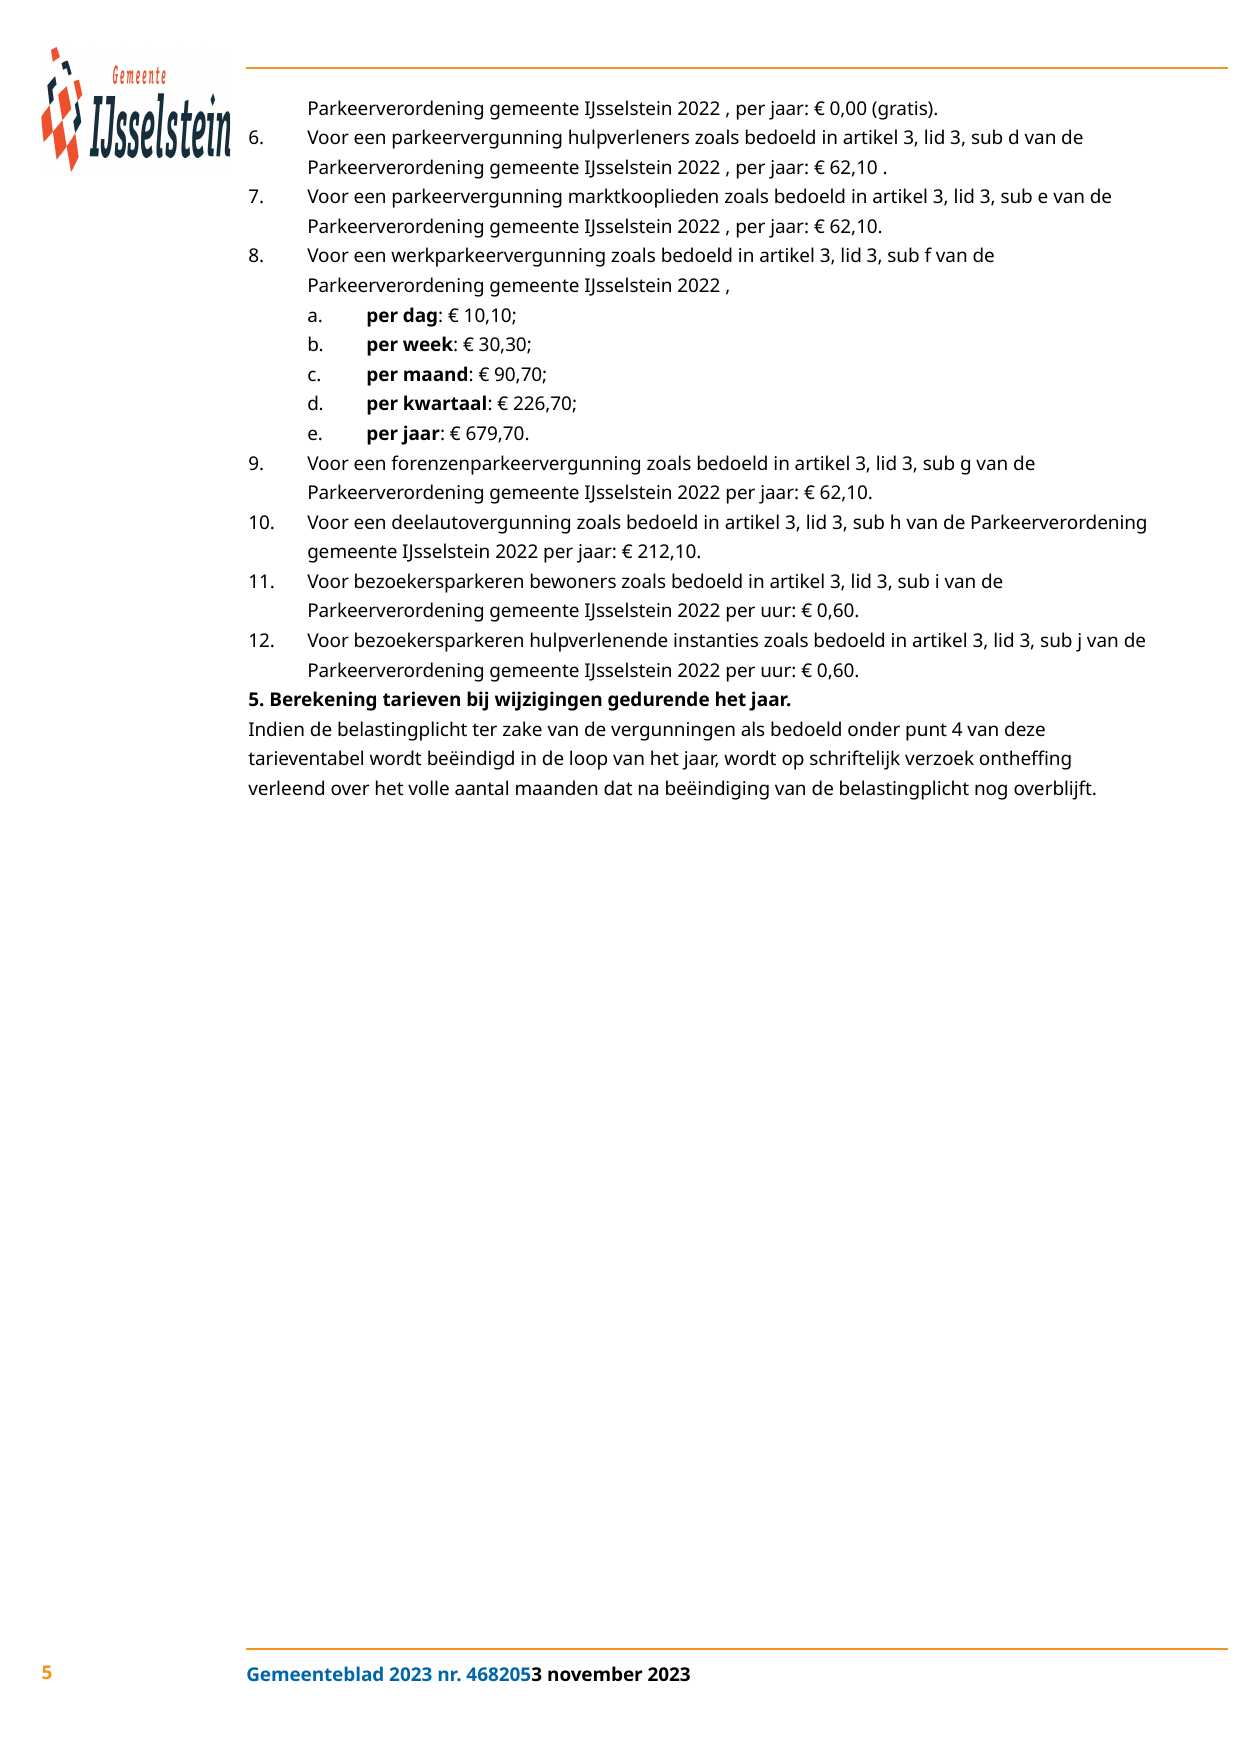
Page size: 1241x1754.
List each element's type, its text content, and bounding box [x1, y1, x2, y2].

list per week: € 30,30; [307, 331, 1152, 357]
list per maand: € 90,70; [307, 361, 1152, 387]
text Indien de belastingplicht ter zake van de vergunningen als bedoeld onder punt 4 van deze tarieventabel wordt beëindigd in de loop van het jaar, wordt op schriftelijk verzoek ontheffing verleend over het volle aantal maanden dat na beëindiging van de belastingplicht nog overblijft. [248, 716, 1152, 801]
list Voor bezoekersparkeren hulpverlenende instanties zoals bedoeld in artikel 3, lid 3, sub j van de Parkeerverordening gemeente IJsselstein 2022 per uur: € 0,60. [248, 627, 1152, 683]
list Voor bezoekersparkeren bewoners zoals bedoeld in artikel 3, lid 3, sub i van de Parkeerverordening gemeente IJsselstein 2022 per uur: € 0,60. [248, 568, 1152, 623]
list per jaar: € 679,70. [307, 420, 1152, 446]
list per kwartaal: € 226,70; [307, 391, 1152, 416]
list Voor een parkeervergunning marktkooplieden zoals bedoeld in artikel 3, lid 3, sub e van de Parkeerverordening gemeente IJsselstein 2022 , per jaar: € 62,10. [248, 183, 1152, 239]
list Voor een forenzenparkeervergunning zoals bedoeld in artikel 3, lid 3, sub g van de Parkeerverordening gemeente IJsselstein 2022 per jaar: € 62,10. [248, 450, 1152, 505]
picture [41, 47, 231, 172]
list Voor een parkeervergunning hulpverleners zoals bedoeld in artikel 3, lid 3, sub d van de Parkeerverordening gemeente IJsselstein 2022 , per jaar: € 62,10 . [248, 124, 1152, 180]
list per dag: € 10,10; [307, 302, 1152, 328]
list Voor een werkparkeervergunning zoals bedoeld in artikel 3, lid 3, sub f van de Parkeerverordening gemeente IJsselstein 2022 , [248, 243, 1152, 298]
list Voor een deelautovergunning zoals bedoeld in artikel 3, lid 3, sub h van de Parkeerverordening gemeente IJsselstein 2022 per jaar: € 212,10. [248, 509, 1152, 564]
list Parkeerverordening gemeente IJsselstein 2022 , per jaar: € 0,00 (gratis). [248, 95, 1152, 121]
text 5. Berekening tarieven bij wijzigingen gedurende het jaar. [248, 686, 1152, 712]
